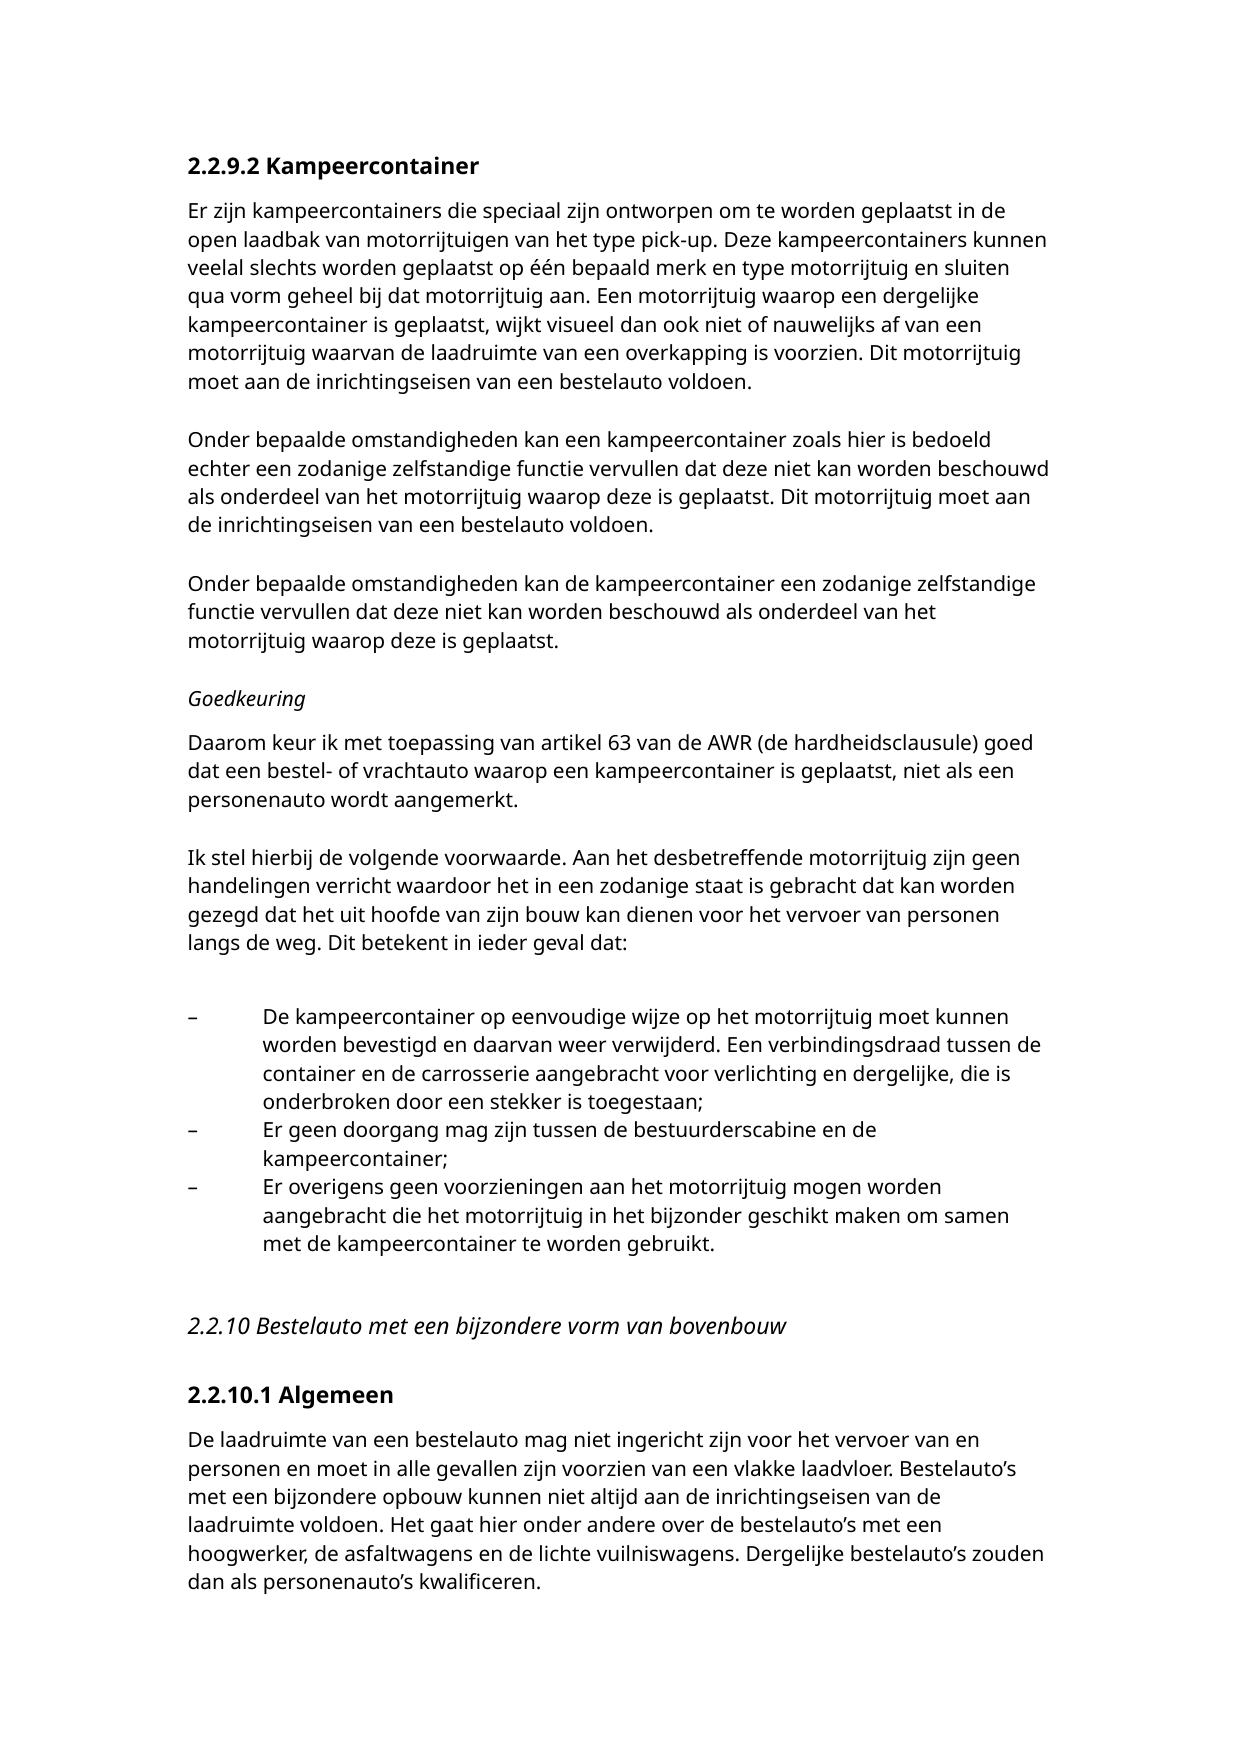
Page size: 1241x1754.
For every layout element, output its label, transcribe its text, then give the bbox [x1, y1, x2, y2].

subtitle 2.2.10 Bestelauto met een bijzondere vorm van bovenbouw [187, 1310, 1053, 1342]
subtitle 2.2.10.1 Algemeen [187, 1379, 1053, 1410]
text Goedkeuring [187, 684, 1053, 713]
text De laadruimte van een bestelauto mag niet ingericht zijn voor het vervoer van en personen en moet in alle gevallen zijn voorzien van een vlakke laadvloer. Bestelauto’s met een bijzondere opbouw kunnen niet altijd aan de inrichtingseisen van de laadruimte voldoen. Het gaat hier onder andere over de bestelauto’s met een hoogwerker, de asfaltwagens en de lichte vuilniswagens. Dergelijke bestelauto’s zouden dan als personenauto’s kwalificeren. [187, 1425, 1053, 1596]
list Er geen doorgang mag zijn tussen de bestuurderscabine en de kampeercontainer; [187, 1116, 1053, 1172]
text Onder bepaalde omstandigheden kan de kampeercontainer een zodanige zelfstandige functie vervullen dat deze niet kan worden beschouwd als onderdeel van het motorrijtuig waarop deze is geplaatst. [187, 569, 1053, 654]
subtitle 2.2.9.2 Kampeercontainer [187, 150, 1053, 181]
text Er zijn kampeercontainers die speciaal zijn ontworpen om te worden geplaatst in de open laadbak van motorrijtuigen van het type pick-up. Deze kampeercontainers kunnen veelal slechts worden geplaatst op één bepaald merk en type motorrijtuig en sluiten qua vorm geheel bij dat motorrijtuig aan. Een motorrijtuig waarop een dergelijke kampeercontainer is geplaatst, wijkt visueel dan ook niet of nauwelijks af van een motorrijtuig waarvan de laadruimte van een overkapping is voorzien. Dit motorrijtuig moet aan de inrichtingseisen van een bestelauto voldoen. [187, 196, 1053, 395]
text Onder bepaalde omstandigheden kan een kampeercontainer zoals hier is bedoeld echter een zodanige zelfstandige functie vervullen dat deze niet kan worden beschouwd als onderdeel van het motorrijtuig waarop deze is geplaatst. Dit motorrijtuig moet aan de inrichtingseisen van een bestelauto voldoen. [187, 425, 1053, 539]
list De kampeercontainer op eenvoudige wijze op het motorrijtuig moet kunnen worden bevestigd en daarvan weer verwijderd. Een verbindingsdraad tussen de container en de carrosserie aangebracht voor verlichting en dergelijke, die is onderbroken door een stekker is toegestaan; [187, 1002, 1053, 1116]
text Daarom keur ik met toepassing van artikel 63 van de AWR (de hardheidsclausule) goed dat een bestel- of vrachtauto waarop een kampeercontainer is geplaatst, niet als een personenauto wordt aangemerkt. [187, 728, 1053, 813]
text Ik stel hierbij de volgende voorwaarde. Aan het desbetreffende motorrijtuig zijn geen handelingen verricht waardoor het in een zodanige staat is gebracht dat kan worden gezegd dat het uit hoofde van zijn bouw kan dienen voor het vervoer van personen langs de weg. Dit betekent in ieder geval dat: [187, 843, 1053, 957]
list Er overigens geen voorzieningen aan het motorrijtuig mogen worden aangebracht die het motorrijtuig in het bijzonder geschikt maken om samen met de kampeercontainer te worden gebruikt. [187, 1172, 1053, 1258]
